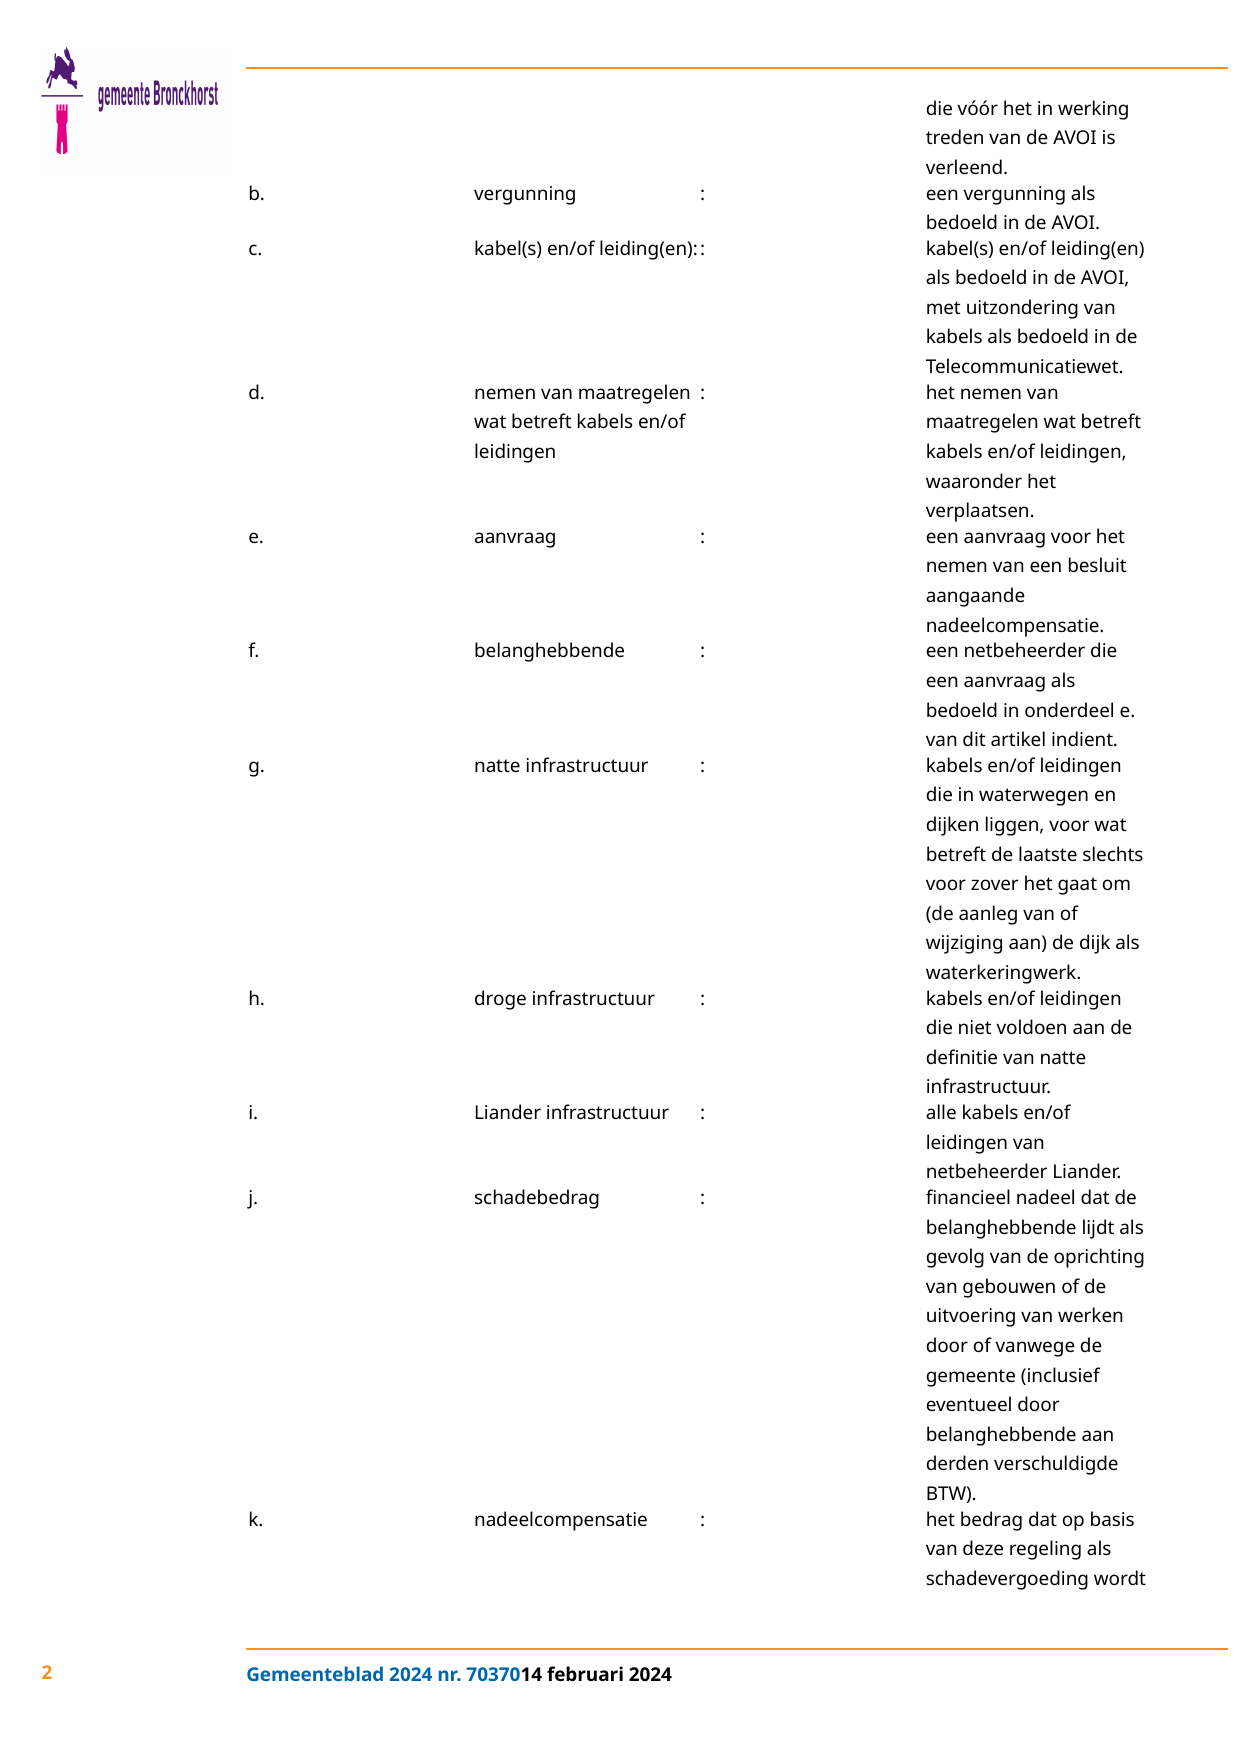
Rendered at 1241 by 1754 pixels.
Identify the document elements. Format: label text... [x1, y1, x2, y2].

table_cell een aanvraag voor het nemen van een besluit aangaande nadeelcompensatie. [926, 523, 1152, 638]
table_cell Liander infrastructuur [474, 1099, 700, 1184]
table_cell : [700, 379, 926, 523]
table_cell : [700, 985, 926, 1099]
table_cell schadebedrag [474, 1184, 700, 1506]
table_cell : [700, 180, 926, 235]
table_cell nemen van maatregelen wat betreft kabels en/of leidingen [474, 379, 700, 523]
table_cell kabel(s) en/of leiding(en) als bedoeld in de AVOI, met uitzondering van kabels als bedoeld in de Telecommunicatiewet. [926, 235, 1152, 379]
table_cell : [700, 523, 926, 638]
table_cell f. [248, 638, 474, 752]
table_cell : [700, 1099, 926, 1184]
table_cell j. [248, 1184, 474, 1506]
table_cell k. [248, 1506, 474, 1591]
table_cell natte infrastructuur [474, 752, 700, 985]
picture [41, 47, 231, 172]
table_cell : [700, 1184, 926, 1506]
table_cell : [700, 752, 926, 985]
table_cell i. [248, 1099, 474, 1184]
table_header die vóór het in werking treden van de AVOI is verleend. [926, 95, 1152, 180]
table_cell : [700, 638, 926, 752]
table_cell een netbeheerder die een aanvraag als bedoeld in onderdeel e. van dit artikel indient. [926, 638, 1152, 752]
table_cell kabels en/of leidingen die niet voldoen aan de definitie van natte infrastructuur. [926, 985, 1152, 1099]
table_cell e. [248, 523, 474, 638]
table_cell g. [248, 752, 474, 985]
table_cell h. [248, 985, 474, 1099]
table_header [700, 95, 926, 180]
table_cell kabel(s) en/of leiding(en): [474, 235, 700, 379]
table_cell het nemen van maatregelen wat betreft kabels en/of leidingen, waaronder het verplaatsen. [926, 379, 1152, 523]
table_cell droge infrastructuur [474, 985, 700, 1099]
table_cell d. [248, 379, 474, 523]
table_header [474, 95, 700, 180]
table_cell nadeelcompensatie [474, 1506, 700, 1591]
table_cell c. [248, 235, 474, 379]
table_header [248, 95, 474, 180]
table_cell alle kabels en/of leidingen van netbeheerder Liander. [926, 1099, 1152, 1184]
table_cell belanghebbende [474, 638, 700, 752]
table_cell aanvraag [474, 523, 700, 638]
table_cell : [700, 235, 926, 379]
table_cell kabels en/of leidingen die in waterwegen en dijken liggen, voor wat betreft de laatste slechts voor zover het gaat om (de aanleg van of wijziging aan) de dijk als waterkeringwerk. [926, 752, 1152, 985]
table_cell : [700, 1506, 926, 1591]
table_cell vergunning [474, 180, 700, 235]
table_cell financieel nadeel dat de belanghebbende lijdt als gevolg van de oprichting van gebouwen of de uitvoering van werken door of vanwege de gemeente (inclusief eventueel door belanghebbende aan derden verschuldigde BTW). [926, 1184, 1152, 1506]
table_cell een vergunning als bedoeld in de AVOI. [926, 180, 1152, 235]
table_cell het bedrag dat op basis van deze regeling als schadevergoeding wordt [926, 1506, 1152, 1591]
table_cell b. [248, 180, 474, 235]
